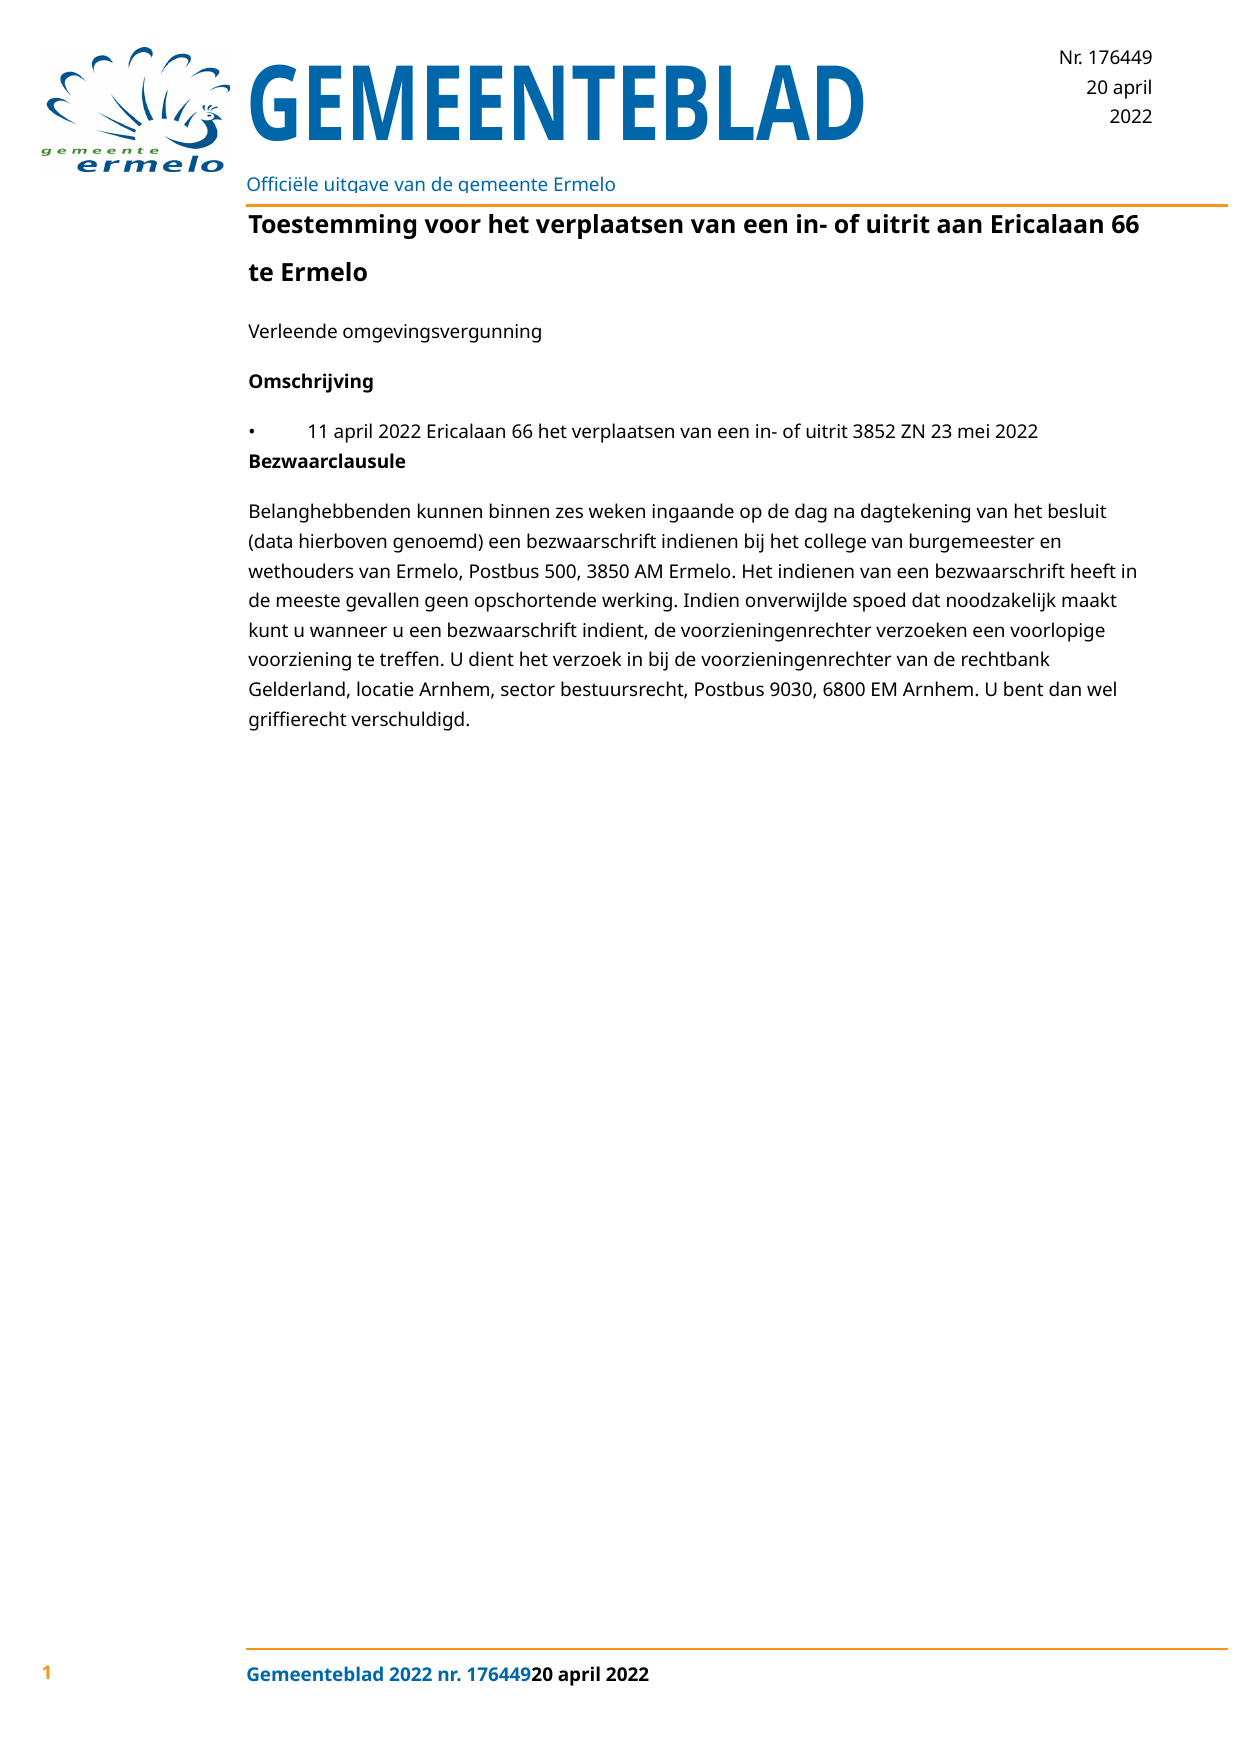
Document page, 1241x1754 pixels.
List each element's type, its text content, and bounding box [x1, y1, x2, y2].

text Verleende omgevingsvergunning [248, 318, 1152, 344]
text Omschrijving [248, 368, 1152, 394]
text Toestemming voor het verplaatsen van een in- of uitrit aan Ericalaan 66 te Ermelo [248, 207, 1152, 288]
list 11 april 2022 Ericalaan 66 het verplaatsen van een in- of uitrit 3852 ZN 23 mei 2022 [248, 419, 1152, 444]
picture [41, 47, 231, 172]
text Bezwaarclausule [248, 448, 1152, 474]
text Belanghebbenden kunnen binnen zes weken ingaande op de dag na dagtekening van het besluit (data hierboven genoemd) een bezwaarschrift indienen bij het college van burgemeester en wethouders van Ermelo, Postbus 500, 3850 AM Ermelo. Het indienen van een bezwaarschrift heeft in de meeste gevallen geen opschortende werking. Indien onverwijlde spoed dat noodzakelijk maakt kunt u wanneer u een bezwaarschrift indient, de voorzieningenrechter verzoeken een voorlopige voorziening te treffen. U dient het verzoek in bij de voorzieningenrechter van de rechtbank Gelderland, locatie Arnhem, sector bestuursrecht, Postbus 9030, 6800 EM Arnhem. U bent dan wel griffierecht verschuldigd. [248, 499, 1152, 732]
